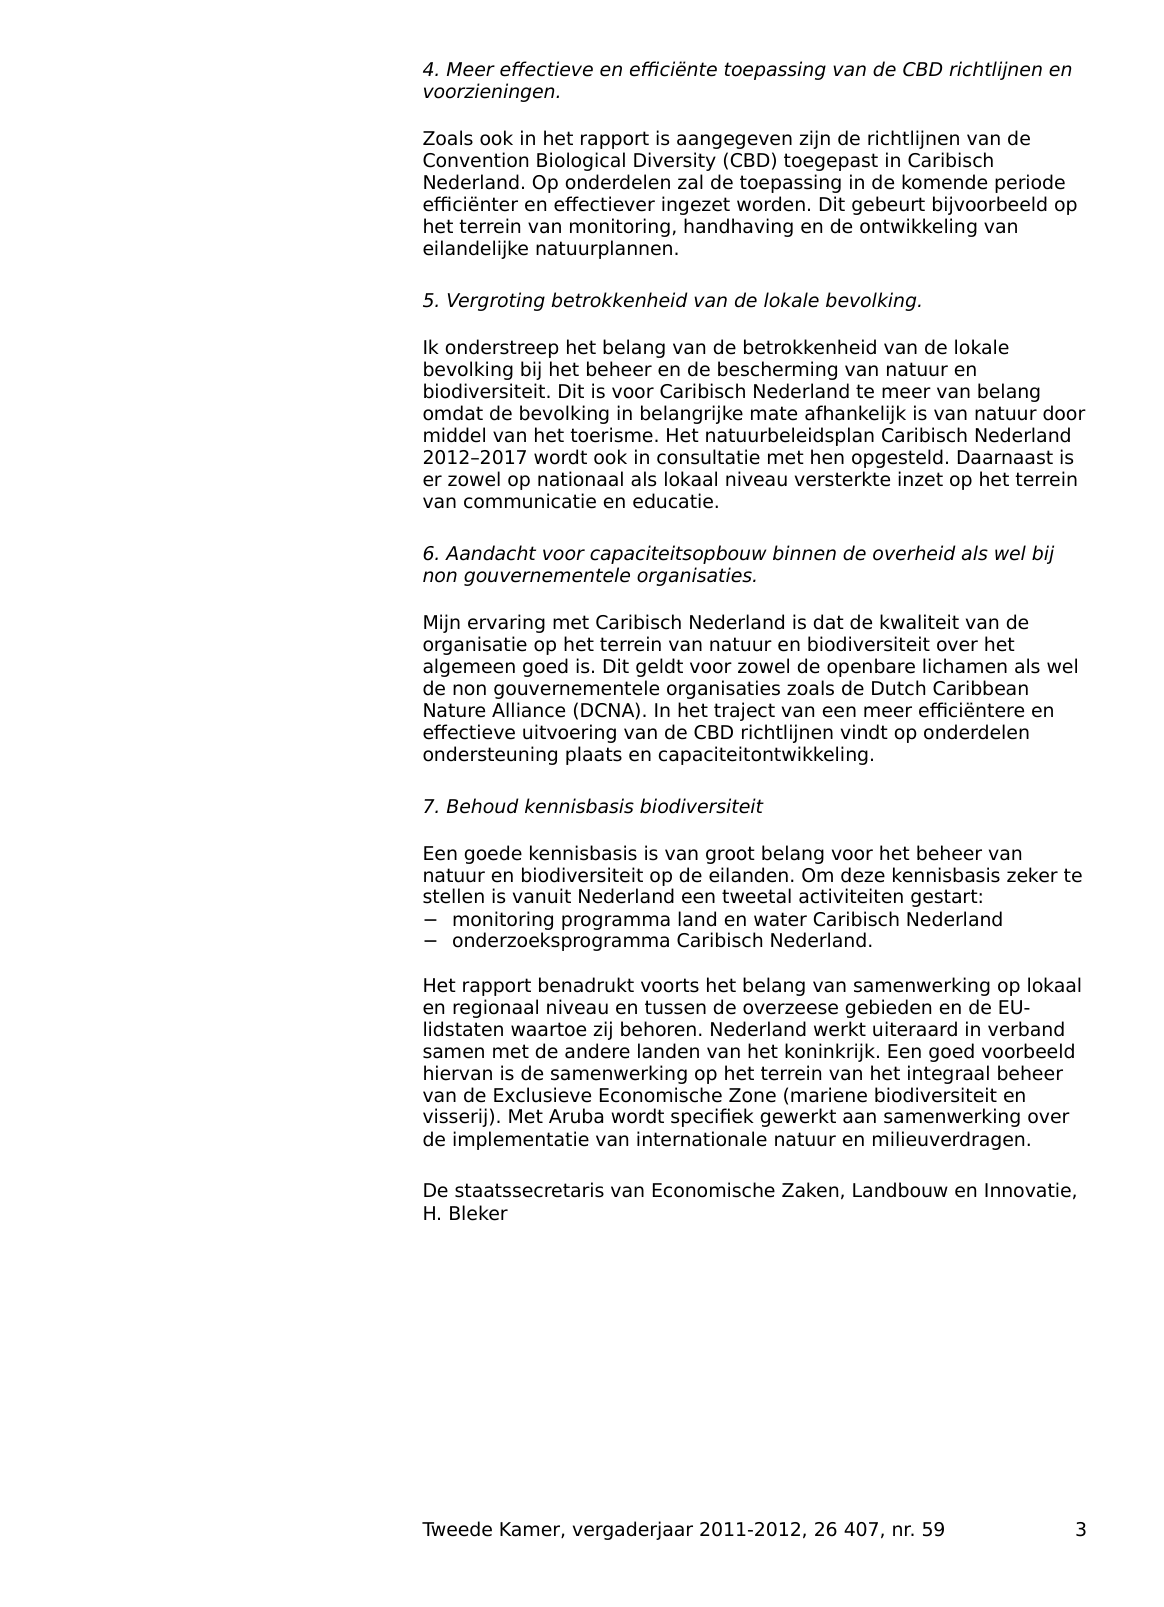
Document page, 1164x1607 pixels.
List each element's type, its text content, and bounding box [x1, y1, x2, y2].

text − monitoring programma land en water Caribisch Nederland [422, 908, 1087, 930]
text − onderzoeksprogramma Caribisch Nederland. [422, 930, 1087, 952]
text De staatssecretaris van Economische Zaken, Landbouw en Innovatie, H. Bleker [422, 1180, 1087, 1224]
subtitle 5. Vergroting betrokkenheid van de lokale bevolking. [422, 290, 1087, 312]
subtitle 7. Behoud kennisbasis biodiversiteit [422, 796, 1087, 817]
text Zoals ook in het rapport is aangegeven zijn de richtlijnen van de Convention Biological Diversity (CBD) toegepast in Caribisch Nederland. Op onderdelen zal de toepassing in de komende periode efficiënter en effectiever ingezet worden. Dit gebeurt bijvoorbeeld op het terrein van monitoring, handhaving en de ontwikkeling van eilandelijke natuurplannen. [422, 128, 1087, 260]
text Het rapport benadrukt voorts het belang van samenwerking op lokaal en regionaal niveau en tussen de overzeese gebieden en de EU-lidstaten waartoe zij behoren. Nederland werkt uiteraard in verband samen met de andere landen van het koninkrijk. Een goed voorbeeld hiervan is de samenwerking op het terrein van het integraal beheer van de Exclusieve Economische Zone (mariene biodiversiteit en visserij). Met Aruba wordt specifiek gewerkt aan samenwerking over de implementatie van internationale natuur en milieuverdragen. [422, 974, 1087, 1150]
text Ik onderstreep het belang van de betrokkenheid van de lokale bevolking bij het beheer en de bescherming van natuur en biodiversiteit. Dit is voor Caribisch Nederland te meer van belang omdat de bevolking in belangrijke mate afhankelijk is van natuur door middel van het toerisme. Het natuurbeleidsplan Caribisch Nederland 2012–2017 wordt ook in consultatie met hen opgesteld. Daarnaast is er zowel op nationaal als lokaal niveau versterkte inzet op het terrein van communicatie en educatie. [422, 337, 1087, 513]
text Een goede kennisbasis is van groot belang voor het beheer van natuur en biodiversiteit op de eilanden. Om deze kennisbasis zeker te stellen is vanuit Nederland een tweetal activiteiten gestart: [422, 842, 1087, 908]
text Mijn ervaring met Caribisch Nederland is dat de kwaliteit van de organisatie op het terrein van natuur en biodiversiteit over het algemeen goed is. Dit geldt voor zowel de openbare lichamen als wel de non gouvernementele organisaties zoals de Dutch Caribbean Nature Alliance (DCNA). In het traject van een meer efficiëntere en effectieve uitvoering van de CBD richtlijnen vindt op onderdelen ondersteuning plaats en capaciteitontwikkeling. [422, 612, 1087, 766]
subtitle 6. Aandacht voor capaciteitsopbouw binnen de overheid als wel bij non gouvernementele organisaties. [422, 543, 1087, 587]
subtitle 4. Meer effectieve en efficiënte toepassing van de CBD richtlijnen en voorzieningen. [422, 59, 1087, 103]
